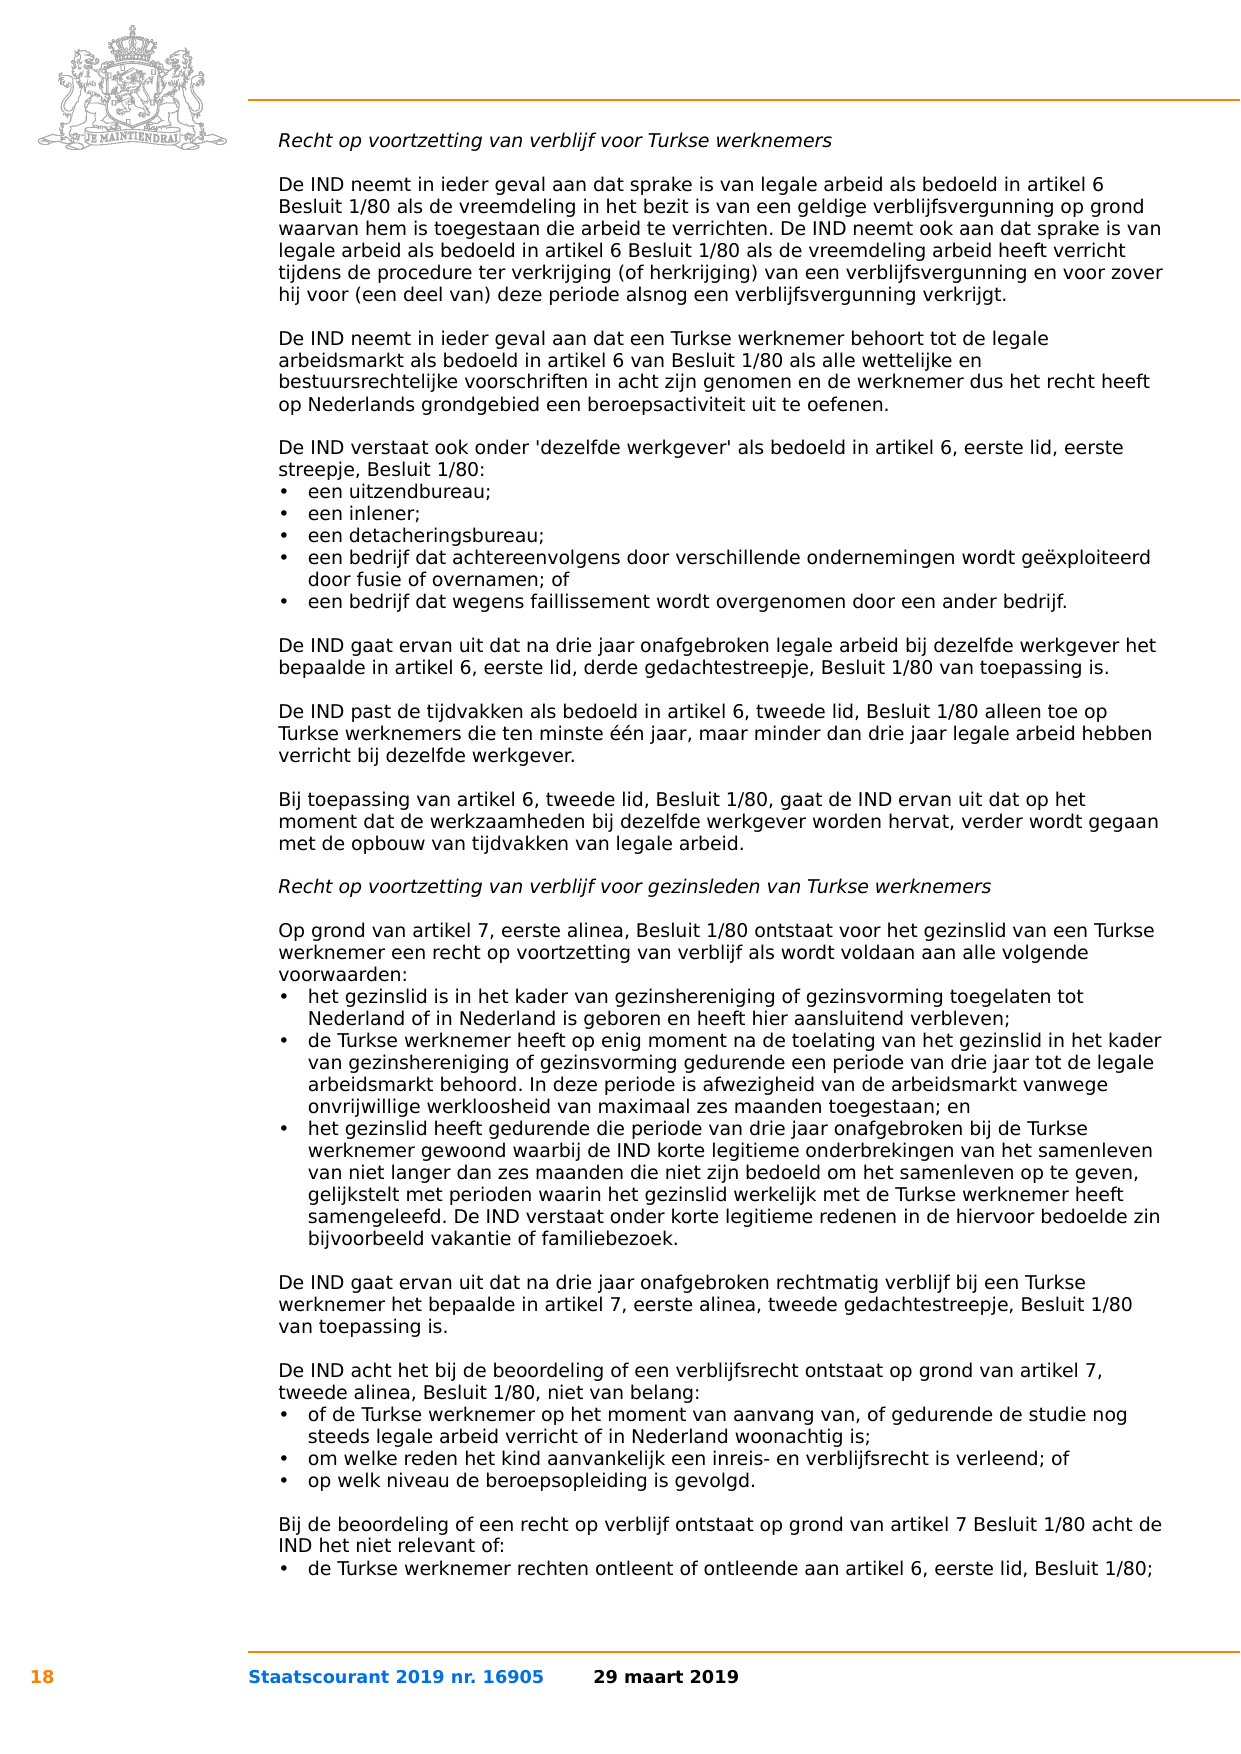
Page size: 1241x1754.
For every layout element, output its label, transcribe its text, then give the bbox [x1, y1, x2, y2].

text • een bedrijf dat wegens faillissement wordt overgenomen door een ander bedrijf. [278, 591, 1163, 613]
text De IND neemt in ieder geval aan dat sprake is van legale arbeid als bedoeld in artikel 6 Besluit 1/80 als de vreemdeling in het bezit is van een geldige verblijfsvergunning op grond waarvan hem is toegestaan die arbeid te verrichten. De IND neemt ook aan dat sprake is van legale arbeid als bedoeld in artikel 6 Besluit 1/80 als de vreemdeling arbeid heeft verricht tijdens de procedure ter verkrijging (of herkrijging) van een verblijfsvergunning en voor zover hij voor (een deel van) deze periode alsnog een verblijfsvergunning verkrijgt. [278, 174, 1163, 306]
text Op grond van artikel 7, eerste alinea, Besluit 1/80 ontstaat voor het gezinslid van een Turkse werknemer een recht op voortzetting van verblijf als wordt voldaan aan alle volgende voorwaarden: [278, 920, 1163, 986]
text • de Turkse werknemer rechten ontleent of ontleende aan artikel 6, eerste lid, Besluit 1/80; [278, 1557, 1163, 1579]
text • om welke reden het kind aanvankelijk een inreis- en verblijfsrecht is verleend; of [278, 1448, 1163, 1469]
text De IND gaat ervan uit dat na drie jaar onafgebroken rechtmatig verblijf bij een Turkse werknemer het bepaalde in artikel 7, eerste alinea, tweede gedachtestreepje, Besluit 1/80 van toepassing is. [278, 1272, 1163, 1338]
text • een detacheringsbureau; [278, 525, 1163, 547]
text • het gezinslid is in het kader van gezinshereniging of gezinsvorming toegelaten tot Nederland of in Nederland is geboren en heeft hier aansluitend verbleven; [278, 986, 1163, 1030]
text Bij de beoordeling of een recht op verblijf ontstaat op grond van artikel 7 Besluit 1/80 acht de IND het niet relevant of: [278, 1513, 1163, 1557]
text • of de Turkse werknemer op het moment van aanvang van, of gedurende de studie nog steeds legale arbeid verricht of in Nederland woonachtig is; [278, 1404, 1163, 1448]
text • een uitzendbureau; [278, 481, 1163, 503]
subtitle Recht op voortzetting van verblijf voor gezinsleden van Turkse werknemers [278, 876, 1163, 898]
text • het gezinslid heeft gedurende die periode van drie jaar onafgebroken bij de Turkse werknemer gewoond waarbij de IND korte legitieme onderbrekingen van het samenleven van niet langer dan zes maanden die niet zijn bedoeld om het samenleven op te geven, gelijkstelt met perioden waarin het gezinslid werkelijk met de Turkse werknemer heeft samengeleefd. De IND verstaat onder korte legitieme redenen in de hiervoor bedoelde zin bijvoorbeeld vakantie of familiebezoek. [278, 1118, 1163, 1250]
text De IND gaat ervan uit dat na drie jaar onafgebroken legale arbeid bij dezelfde werkgever het bepaalde in artikel 6, eerste lid, derde gedachtestreepje, Besluit 1/80 van toepassing is. [278, 635, 1163, 679]
text • op welk niveau de beroepsopleiding is gevolgd. [278, 1469, 1163, 1492]
text Bij toepassing van artikel 6, tweede lid, Besluit 1/80, gaat de IND ervan uit dat op het moment dat de werkzaamheden bij dezelfde werkgever worden hervat, verder wordt gegaan met de opbouw van tijdvakken van legale arbeid. [278, 789, 1163, 854]
text De IND verstaat ook onder 'dezelfde werkgever' als bedoeld in artikel 6, eerste lid, eerste streepje, Besluit 1/80: [278, 437, 1163, 481]
text De IND past de tijdvakken als bedoeld in artikel 6, tweede lid, Besluit 1/80 alleen toe op Turkse werknemers die ten minste één jaar, maar minder dan drie jaar legale arbeid hebben verricht bij dezelfde werkgever. [278, 701, 1163, 767]
text • een bedrijf dat achtereenvolgens door verschillende ondernemingen wordt geëxploiteerd door fusie of overnamen; of [278, 547, 1163, 591]
text • de Turkse werknemer heeft op enig moment na de toelating van het gezinslid in het kader van gezinshereniging of gezinsvorming gedurende een periode van drie jaar tot de legale arbeidsmarkt behoord. In deze periode is afwezigheid van de arbeidsmarkt vanwege onvrijwillige werkloosheid van maximaal zes maanden toegestaan; en [278, 1030, 1163, 1118]
picture [38, 25, 227, 150]
text • een inlener; [278, 503, 1163, 525]
text De IND acht het bij de beoordeling of een verblijfsrecht ontstaat op grond van artikel 7, tweede alinea, Besluit 1/80, niet van belang: [278, 1360, 1163, 1404]
subtitle Recht op voortzetting van verblijf voor Turkse werknemers [278, 130, 1163, 152]
text De IND neemt in ieder geval aan dat een Turkse werknemer behoort tot de legale arbeidsmarkt als bedoeld in artikel 6 van Besluit 1/80 als alle wettelijke en bestuursrechtelijke voorschriften in acht zijn genomen en de werknemer dus het recht heeft op Nederlands grondgebied een beroepsactiviteit uit te oefenen. [278, 327, 1163, 415]
